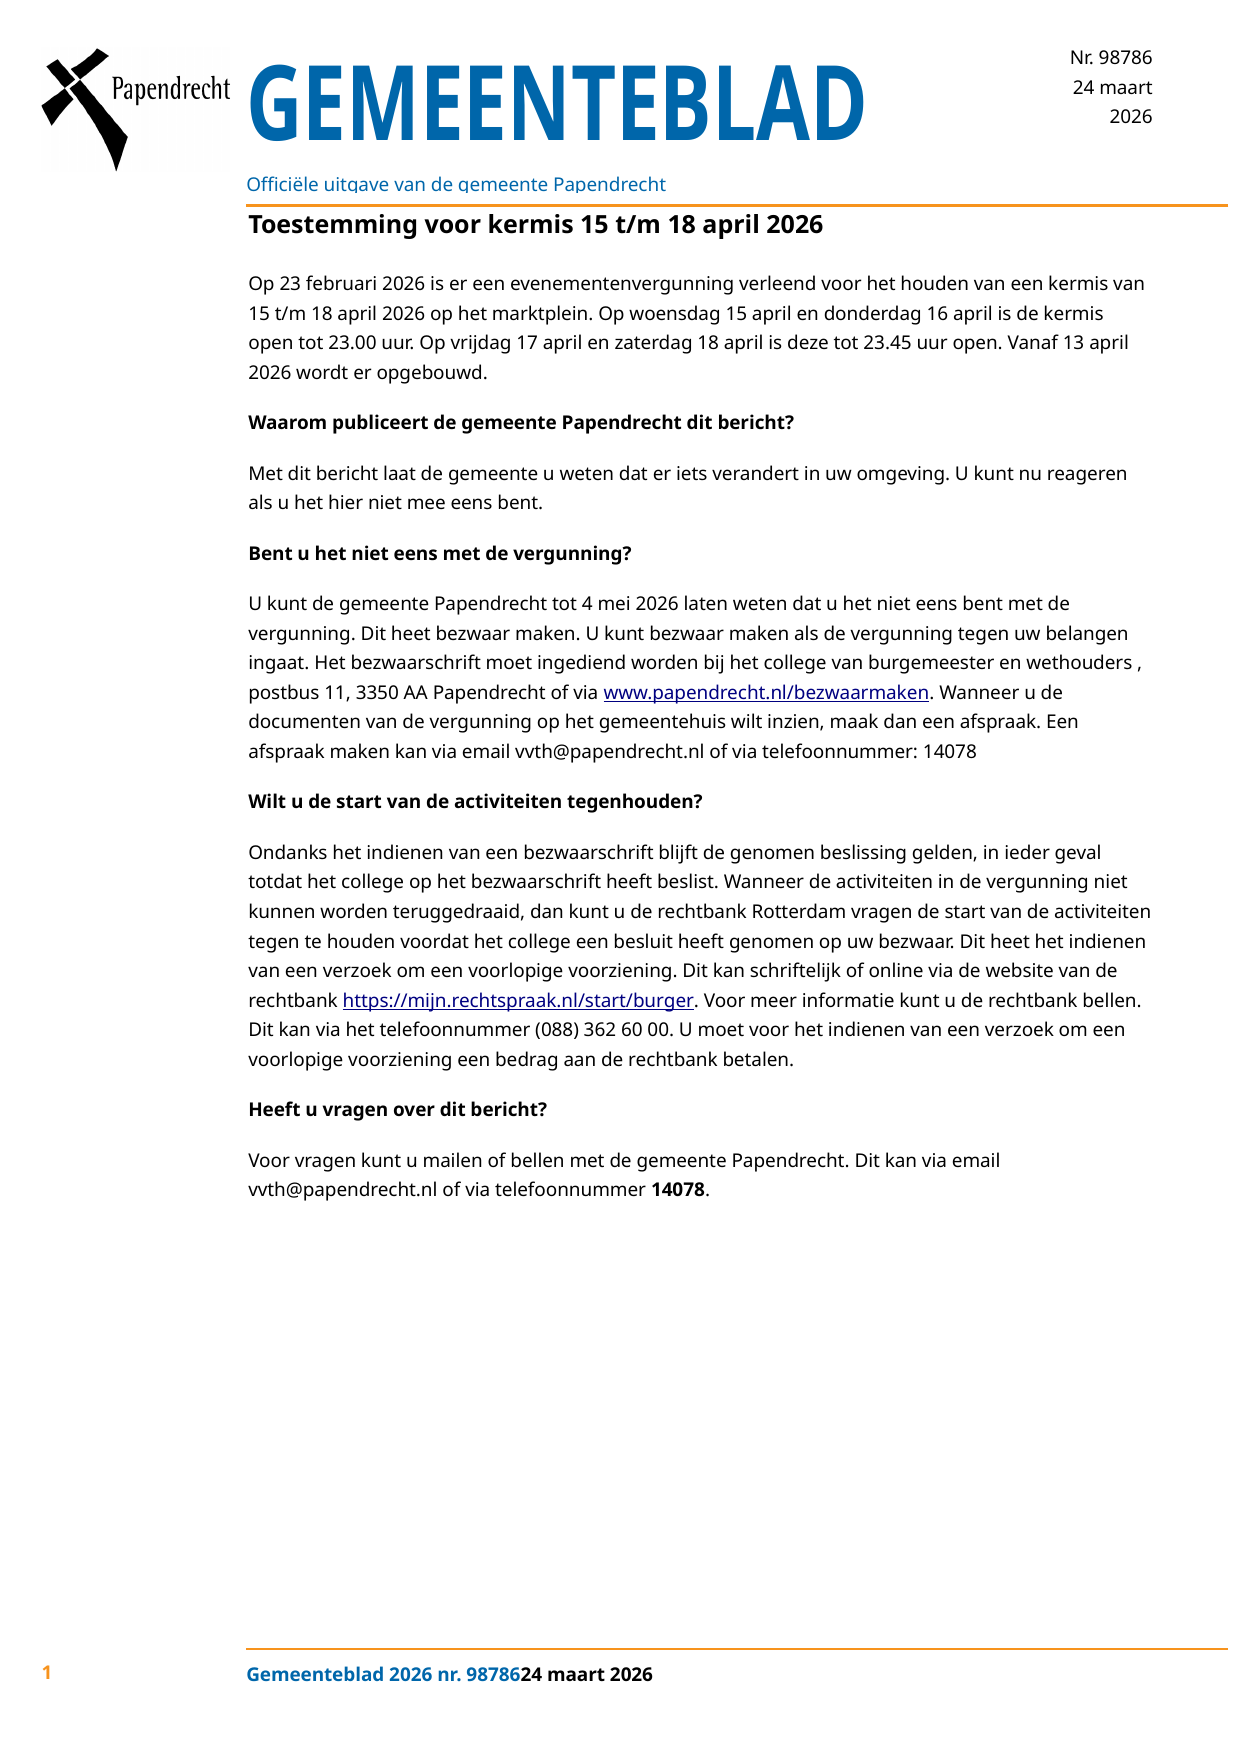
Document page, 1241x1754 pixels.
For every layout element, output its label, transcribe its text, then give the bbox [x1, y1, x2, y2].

text Bent u het niet eens met de vergunning? [248, 540, 1152, 566]
text Voor vragen kunt u mailen of bellen met de gemeente Papendrecht. Dit kan via email vvth@papendrecht.nl of via telefoonnummer 14078. [248, 1147, 1152, 1202]
text Heeft u vragen over dit bericht? [248, 1097, 1152, 1122]
picture [41, 47, 231, 172]
text Toestemming voor kermis 15 t/m 18 april 2026 [248, 207, 1152, 241]
text Met dit bericht laat de gemeente u weten dat er iets verandert in uw omgeving. U kunt nu reageren als u het hier niet mee eens bent. [248, 460, 1152, 515]
text Ondanks het indienen van een bezwaarschrift blijft de genomen beslissing gelden, in ieder geval totdat het college op het bezwaarschrift heeft beslist. Wanneer de activiteiten in de vergunning niet kunnen worden teruggedraaid, dan kunt u de rechtbank Rotterdam vragen de start van de activiteiten tegen te houden voordat het college een besluit heeft genomen op uw bezwaar. Dit heet het indienen van een verzoek om een voorlopige voorziening. Dit kan schriftelijk of online via de website van de rechtbank https://mijn.rechtspraak.nl/start/burger. Voor meer informatie kunt u de rechtbank bellen. Dit kan via het telefoonnummer (088) 362 60 00. U moet voor het indienen van een verzoek om een voorlopige voorziening een bedrag aan de rechtbank betalen. [248, 839, 1152, 1072]
text Wilt u de start van de activiteiten tegenhouden? [248, 789, 1152, 814]
text Op 23 februari 2026 is er een evenementenvergunning verleend voor het houden van een kermis van 15 t/m 18 april 2026 op het marktplein. Op woensdag 15 april en donderdag 16 april is de kermis open tot 23.00 uur. Op vrijdag 17 april en zaterdag 18 april is deze tot 23.45 uur open. Vanaf 13 april 2026 wordt er opgebouwd. [248, 270, 1152, 385]
text Waarom publiceert de gemeente Papendrecht dit bericht? [248, 409, 1152, 435]
text U kunt de gemeente Papendrecht tot 4 mei 2026 laten weten dat u het niet eens bent met de vergunning. Dit heet bezwaar maken. U kunt bezwaar maken als de vergunning tegen uw belangen ingaat. Het bezwaarschrift moet ingediend worden bij het college van burgemeester en wethouders , postbus 11, 3350 AA Papendrecht of via www.papendrecht.nl/bezwaarmaken. Wanneer u de documenten van de vergunning op het gemeentehuis wilt inzien, maak dan een afspraak. Een afspraak maken kan via email vvth@papendrecht.nl of via telefoonnummer: 14078 [248, 590, 1152, 764]
